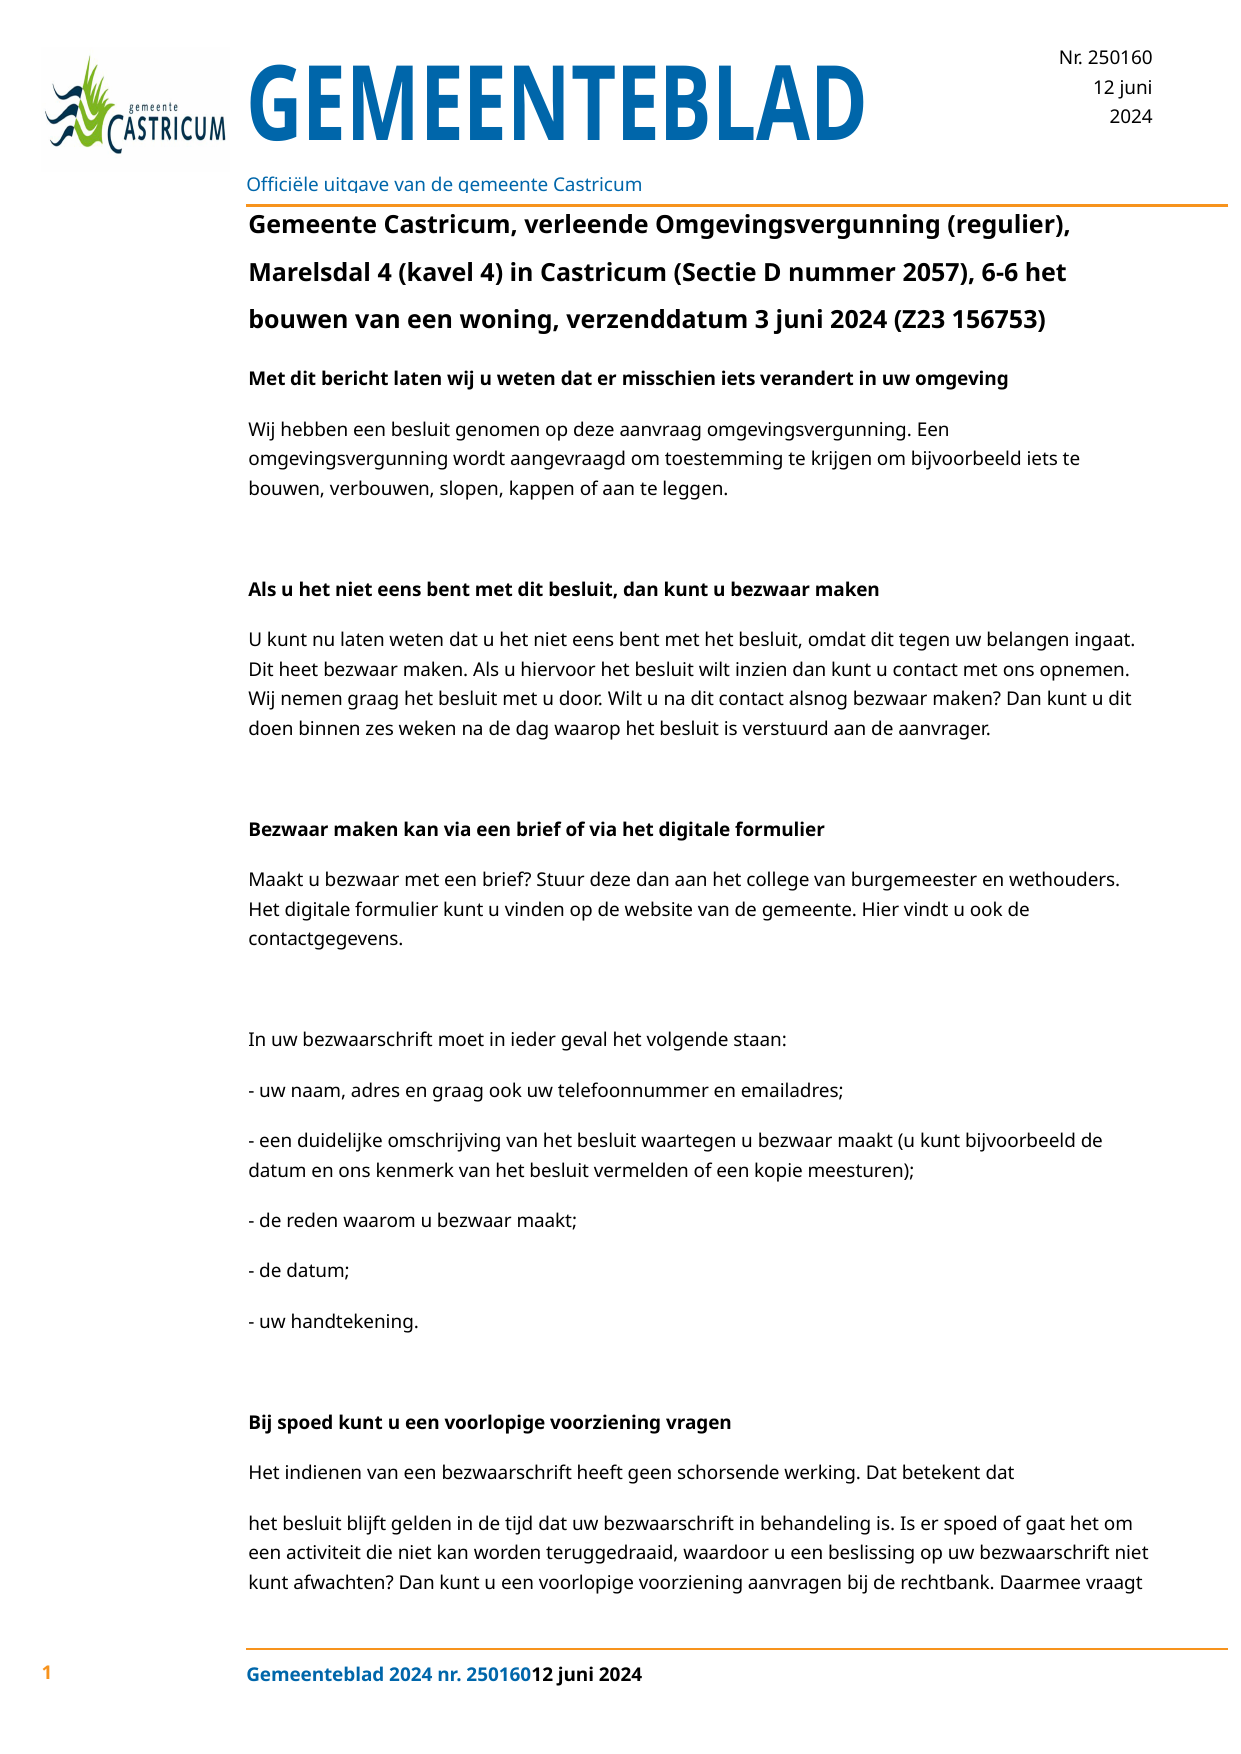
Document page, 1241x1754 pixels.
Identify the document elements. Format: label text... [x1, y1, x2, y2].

text Bij spoed kunt u een voorlopige voorziening vragen [248, 1409, 1152, 1434]
text In uw bezwaarschrift moet in ieder geval het volgende staan: [248, 1026, 1152, 1052]
text Het indienen van een bezwaarschrift heeft geen schorsende werking. Dat betekent dat [248, 1459, 1152, 1485]
picture [41, 47, 231, 172]
text Wij hebben een besluit genomen op deze aanvraag omgevingsvergunning. Een omgevingsvergunning wordt aangevraagd om toestemming te krijgen om bijvoorbeeld iets te bouwen, verbouwen, slopen, kappen of aan te leggen. [248, 416, 1152, 501]
text Maakt u bezwaar met een brief? Stuur deze dan aan het college van burgemeester en wethouders. Het digitale formulier kunt u vinden op de website van de gemeente. Hier vindt u ook de contactgegevens. [248, 866, 1152, 951]
text - de datum; [248, 1258, 1152, 1283]
text Bezwaar maken kan via een brief of via het digitale formulier [248, 816, 1152, 842]
text Met dit bericht laten wij u weten dat er misschien iets verandert in uw omgeving [248, 366, 1152, 391]
text het besluit blijft gelden in de tijd dat uw bezwaarschrift in behandeling is. Is er spoed of gaat het om een activiteit die niet kan worden teruggedraaid, waardoor u een beslissing op uw bezwaarschrift niet kunt afwachten? Dan kunt u een voorlopige voorziening aanvragen bij de rechtbank. Daarmee vraagt [248, 1510, 1152, 1594]
text Gemeente Castricum, verleende Omgevingsvergunning (regulier), Marelsdal 4 (kavel 4) in Castricum (Sectie D nummer 2057), 6-6 het bouwen van een woning, verzenddatum 3 juni 2024 (Z23 156753) [248, 207, 1152, 336]
text - uw naam, adres en graag ook uw telefoonnummer en emailadres; [248, 1077, 1152, 1102]
text - uw handtekening. [248, 1308, 1152, 1334]
text - de reden waarom u bezwaar maakt; [248, 1207, 1152, 1233]
text - een duidelijke omschrijving van het besluit waartegen u bezwaar maakt (u kunt bijvoorbeeld de datum en ons kenmerk van het besluit vermelden of een kopie meesturen); [248, 1127, 1152, 1182]
text Als u het niet eens bent met dit besluit, dan kunt u bezwaar maken [248, 576, 1152, 602]
text U kunt nu laten weten dat u het niet eens bent met het besluit, omdat dit tegen uw belangen ingaat. Dit heet bezwaar maken. Als u hiervoor het besluit wilt inzien dan kunt u contact met ons opnemen. Wij nemen graag het besluit met u door. Wilt u na dit contact alsnog bezwaar maken? Dan kunt u dit doen binnen zes weken na de dag waarop het besluit is verstuurd aan de aanvrager. [248, 626, 1152, 741]
